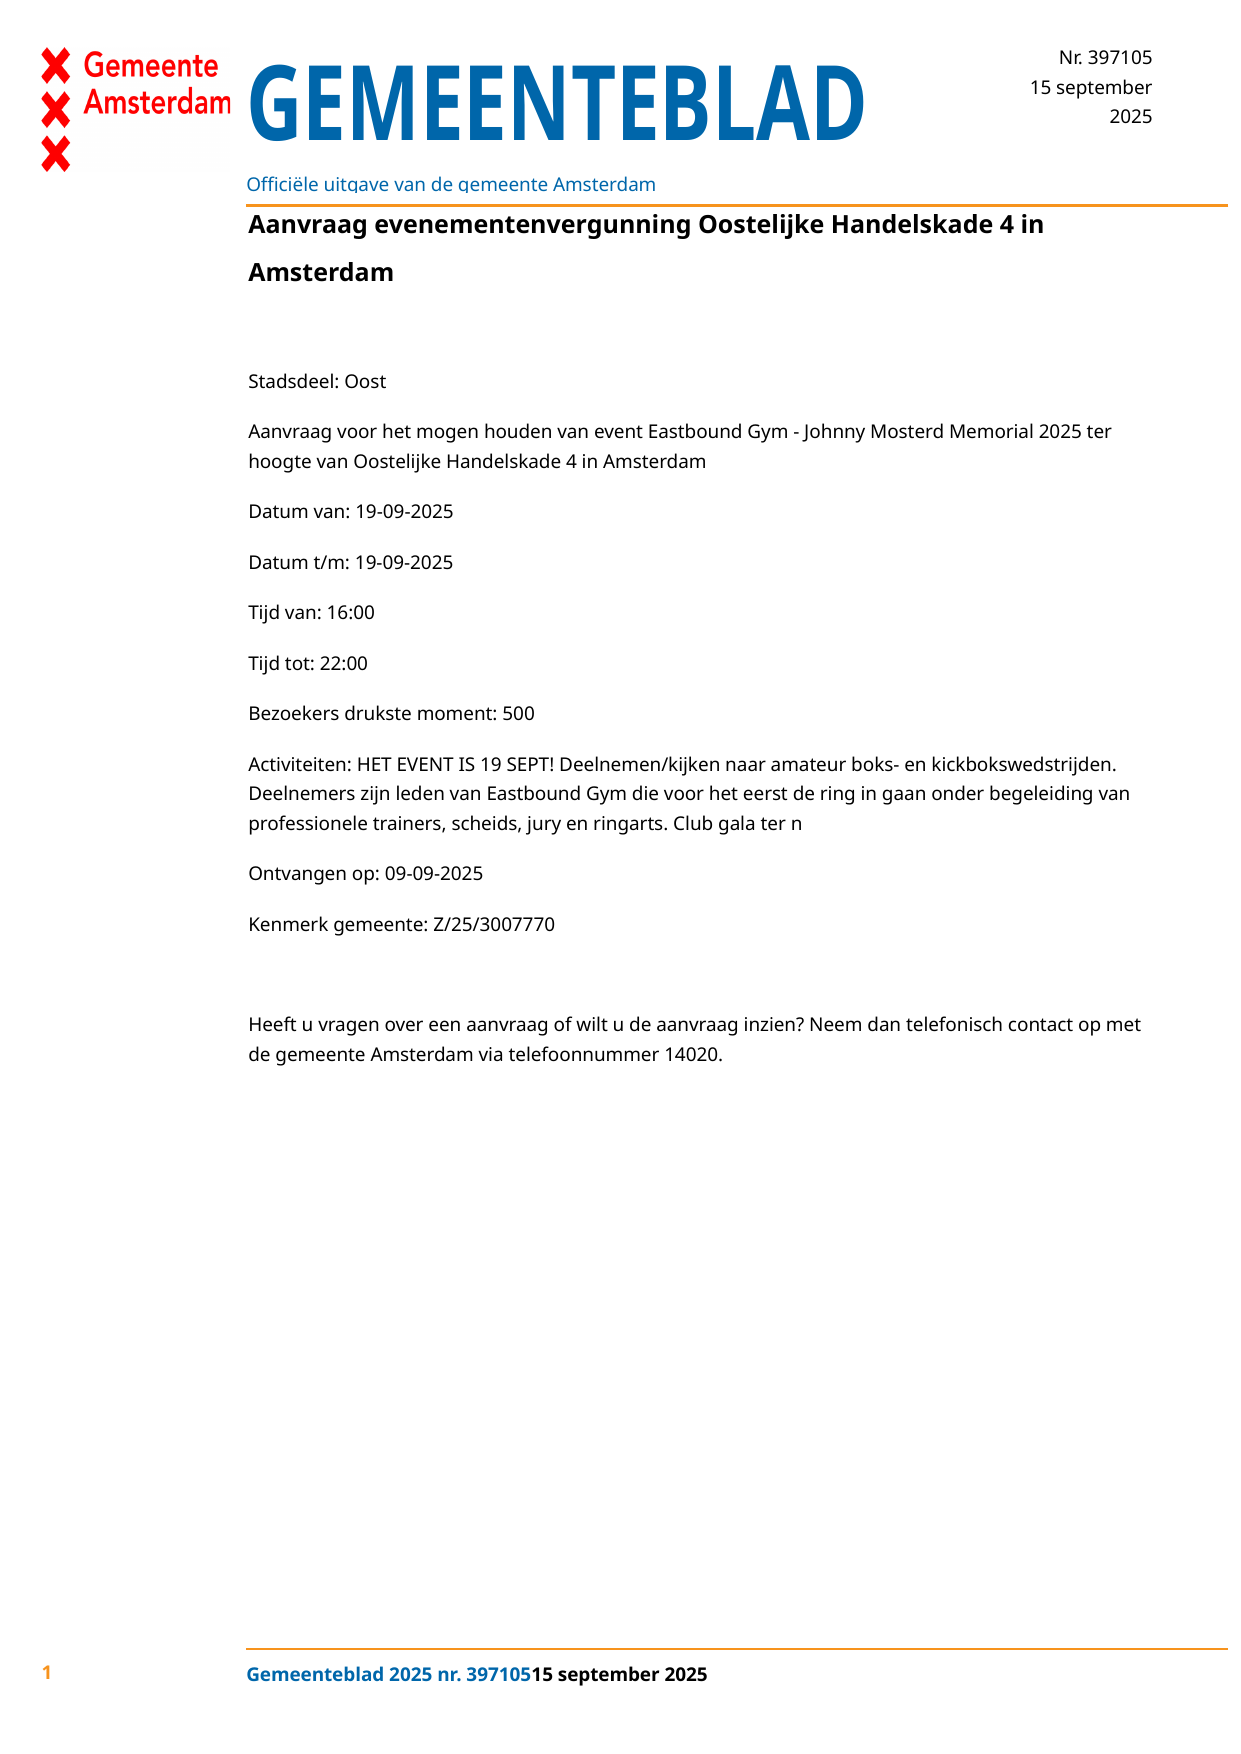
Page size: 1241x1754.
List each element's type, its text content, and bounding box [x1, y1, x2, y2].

text Aanvraag voor het mogen houden van event Eastbound Gym - Johnny Mosterd Memorial 2025 ter hoogte van Oostelijke Handelskade 4 in Amsterdam [248, 419, 1152, 474]
text Activiteiten: HET EVENT IS 19 SEPT! Deelnemen/kijken naar amateur boks- en kickbokswedstrijden. Deelnemers zijn leden van Eastbound Gym die voor het eerst de ring in gaan onder begeleiding van professionele trainers, scheids, jury en ringarts. Club gala ter n [248, 751, 1152, 836]
text Bezoekers drukste moment: 500 [248, 700, 1152, 726]
text Ontvangen op: 09-09-2025 [248, 860, 1152, 886]
text Heeft u vragen over een aanvraag of wilt u de aanvraag inzien? Neem dan telefonisch contact op met de gemeente Amsterdam via telefoonnummer 14020. [248, 1012, 1152, 1067]
text Datum van: 19-09-2025 [248, 499, 1152, 524]
text Tijd tot: 22:00 [248, 650, 1152, 676]
text Datum t/m: 19-09-2025 [248, 549, 1152, 575]
picture [41, 47, 231, 172]
text Tijd van: 16:00 [248, 599, 1152, 625]
text Stadsdeel: Oost [248, 368, 1152, 394]
text Kenmerk gemeente: Z/25/3007770 [248, 911, 1152, 937]
text Aanvraag evenementenvergunning Oostelijke Handelskade 4 in Amsterdam [248, 207, 1152, 288]
